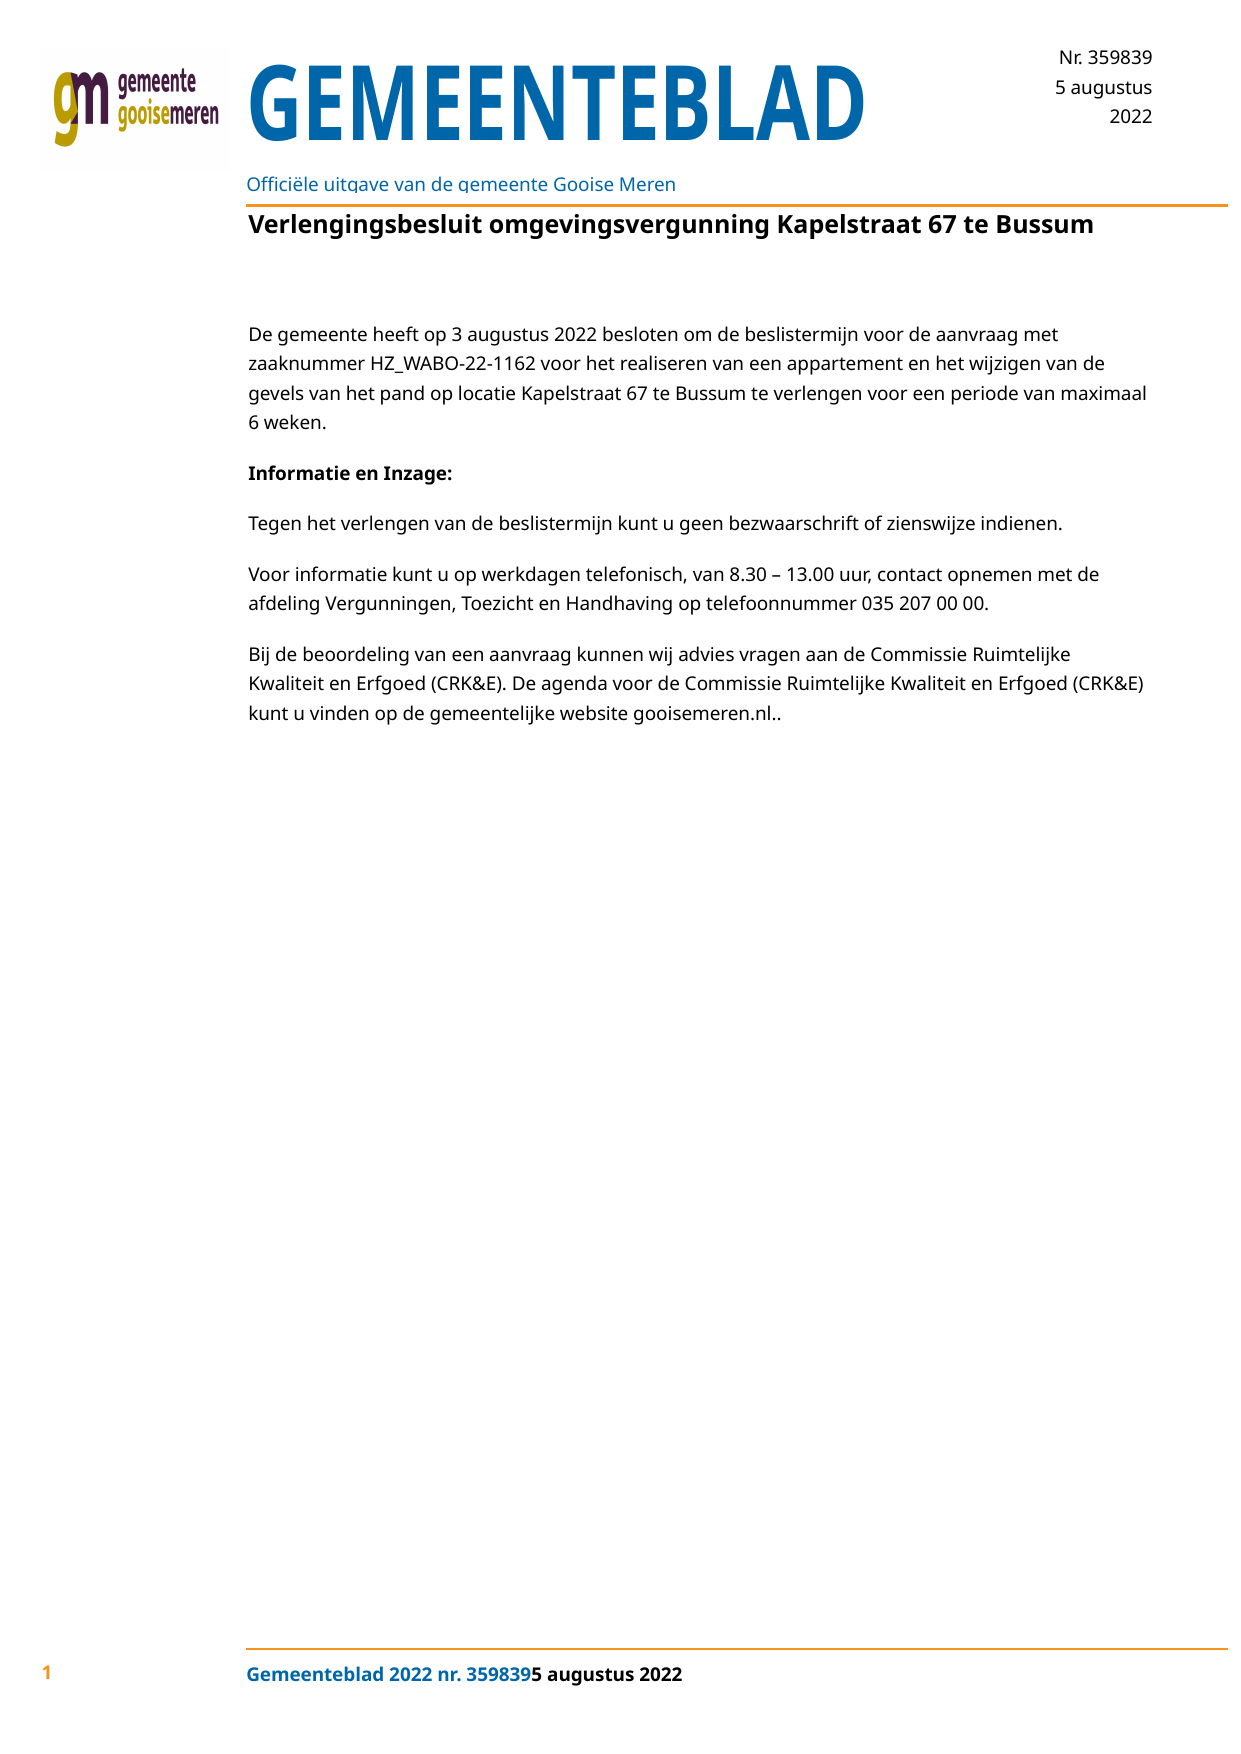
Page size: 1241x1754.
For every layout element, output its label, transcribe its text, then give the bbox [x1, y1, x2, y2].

text Bij de beoordeling van een aanvraag kunnen wij advies vragen aan de Commissie Ruimtelijke Kwaliteit en Erfgoed (CRK&E). De agenda voor de Commissie Ruimtelijke Kwaliteit en Erfgoed (CRK&E) kunt u vinden op de gemeentelijke website gooisemeren.nl.. [248, 641, 1152, 726]
text Voor informatie kunt u op werkdagen telefonisch, van 8.30 – 13.00 uur, contact opnemen met de afdeling Vergunningen, Toezicht en Handhaving op telefoonnummer 035 207 00 00. [248, 561, 1152, 616]
picture [41, 47, 231, 172]
text De gemeente heeft op 3 augustus 2022 besloten om de beslistermijn voor de aanvraag met zaaknummer HZ_WABO-22-1162 voor het realiseren van een appartement en het wijzigen van de gevels van het pand op locatie Kapelstraat 67 te Bussum te verlengen voor een periode van maximaal 6 weken. [248, 321, 1152, 435]
text Tegen het verlengen van de beslistermijn kunt u geen bezwaarschrift of zienswijze indienen. [248, 510, 1152, 536]
text Verlengingsbesluit omgevingsvergunning Kapelstraat 67 te Bussum [248, 207, 1152, 241]
text Informatie en Inzage: [248, 460, 1152, 486]
